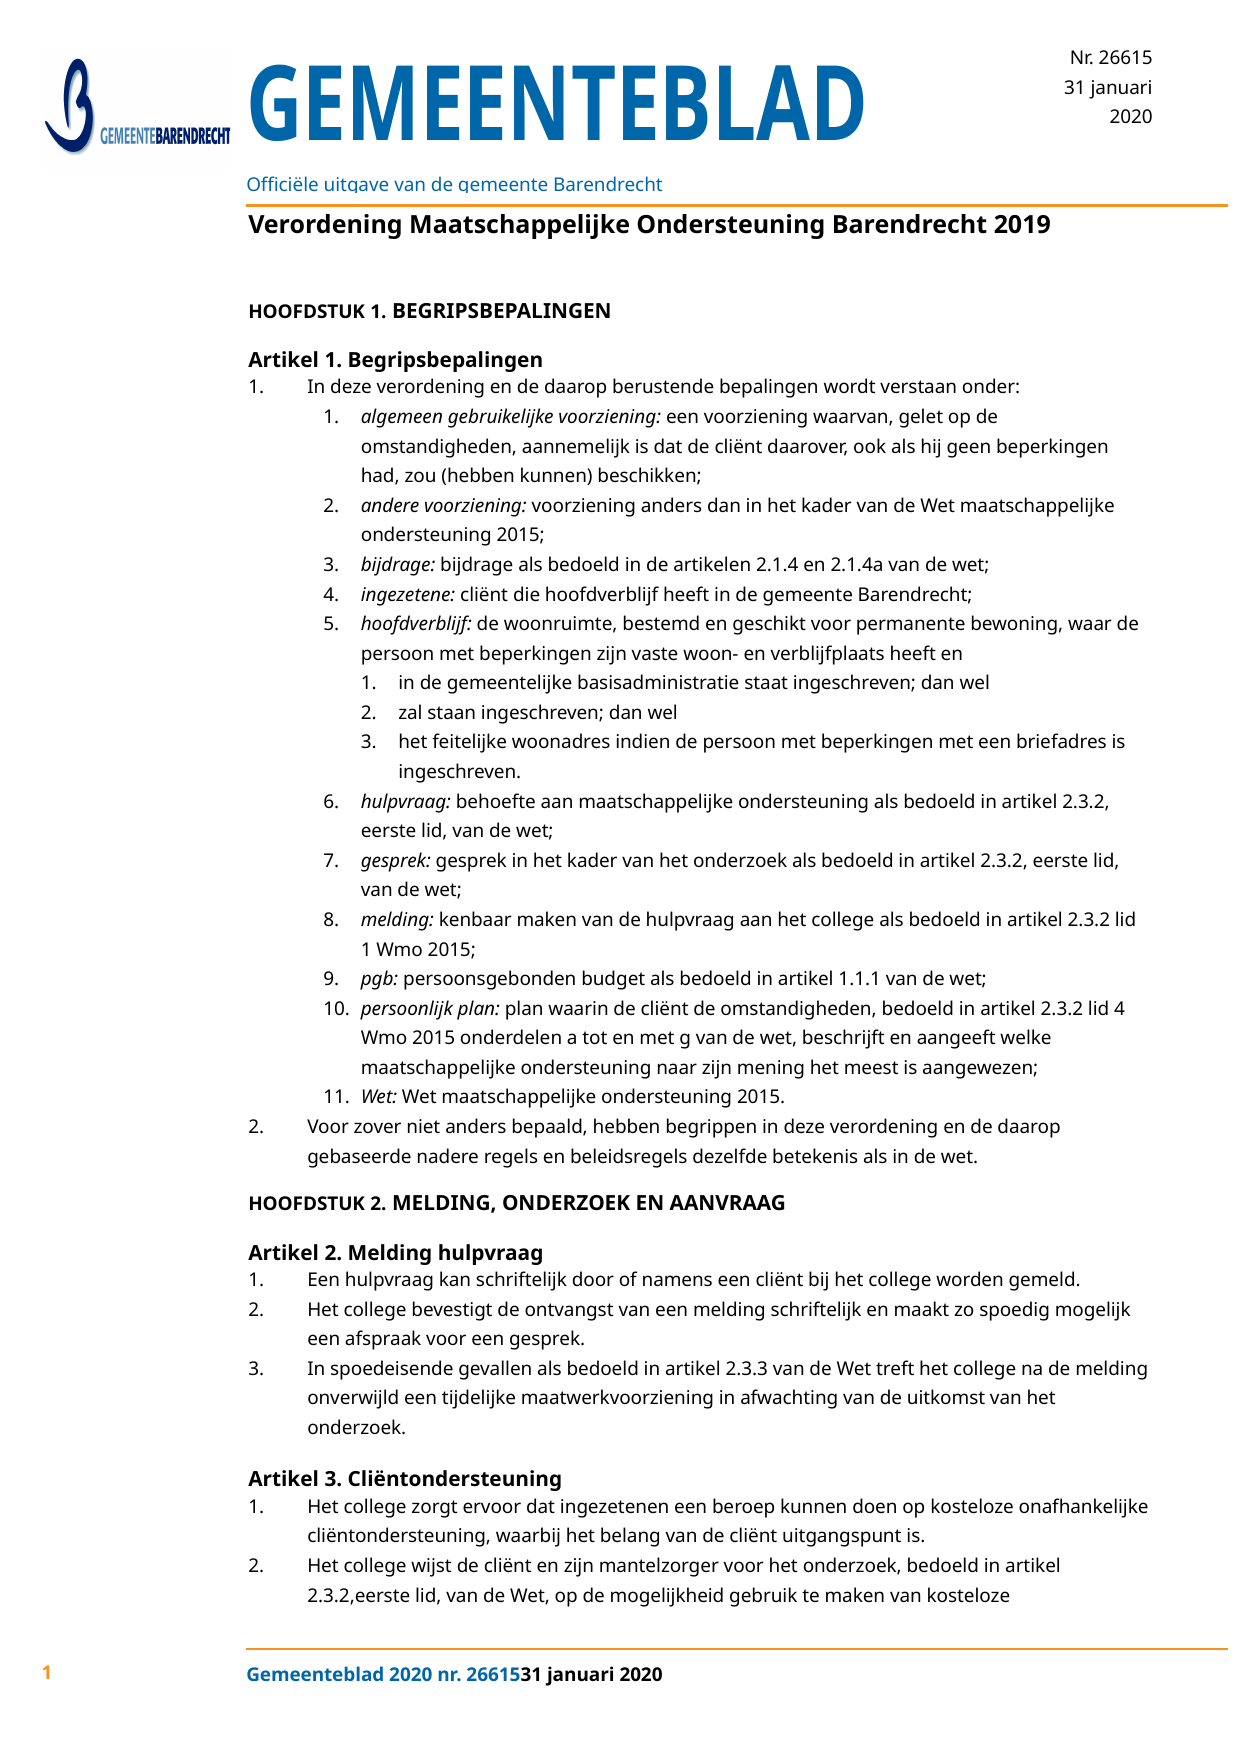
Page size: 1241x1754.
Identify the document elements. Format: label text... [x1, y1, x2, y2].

list bijdrage: bijdrage als bedoeld in de artikelen 2.1.4 en 2.1.4a van de wet; [323, 551, 1152, 577]
list gesprek: gesprek in het kader van het onderzoek als bedoeld in artikel 2.3.2, eerste lid, van de wet; [323, 847, 1152, 902]
list Wet: Wet maatschappelijke ondersteuning 2015. [323, 1084, 1152, 1109]
text Artikel 1. Begripsbepalingen [248, 345, 1152, 374]
list Het college bevestigt de ontvangst van een melding schriftelijk en maakt zo spoedig mogelijk een afspraak voor een gesprek. [248, 1296, 1152, 1351]
text Verordening Maatschappelijke Ondersteuning Barendrecht 2019 [248, 207, 1152, 241]
list hulpvraag: behoefte aan maatschappelijke ondersteuning als bedoeld in artikel 2.3.2, eerste lid, van de wet; [323, 788, 1152, 843]
text HOOFDSTUK 1. BEGRIPSBEPALINGEN [248, 296, 1152, 324]
list Voor zover niet anders bepaald, hebben begrippen in deze verordening en de daarop gebaseerde nadere regels en beleidsregels dezelfde betekenis als in de wet. [248, 1113, 1152, 1169]
list Het college zorgt ervoor dat ingezetenen een beroep kunnen doen op kosteloze onafhankelijke cliëntondersteuning, waarbij het belang van de cliënt uitgangspunt is. [248, 1493, 1152, 1548]
text Artikel 2. Melding hulpvraag [248, 1238, 1152, 1266]
list algemeen gebruikelijke voorziening: een voorziening waarvan, gelet op de omstandigheden, aannemelijk is dat de cliënt daarover, ook als hij geen beperkingen had, zou (hebben kunnen) beschikken; [323, 403, 1152, 488]
picture [41, 47, 231, 172]
list persoonlijk plan: plan waarin de cliënt de omstandigheden, bedoeld in artikel 2.3.2 lid 4 Wmo 2015 onderdelen a tot en met g van de wet, beschrijft en aangeeft welke maatschappelijke ondersteuning naar zijn mening het meest is aangewezen; [323, 995, 1152, 1080]
list pgb: persoonsgebonden budget als bedoeld in artikel 1.1.1 van de wet; [323, 965, 1152, 991]
list het feitelijke woonadres indien de persoon met beperkingen met een briefadres is ingeschreven. [361, 729, 1152, 784]
list melding: kenbaar maken van de hulpvraag aan het college als bedoeld in artikel 2.3.2 lid 1 Wmo 2015; [323, 906, 1152, 962]
list in de gemeentelijke basisadministratie staat ingeschreven; dan wel [361, 669, 1152, 695]
list ingezetene: cliënt die hoofdverblijf heeft in de gemeente Barendrecht; [323, 581, 1152, 607]
text HOOFDSTUK 2. MELDING, ONDERZOEK EN AANVRAAG [248, 1188, 1152, 1217]
list andere voorziening: voorziening anders dan in het kader van de Wet maatschappelijke ondersteuning 2015; [323, 492, 1152, 547]
text Artikel 3. Cliëntondersteuning [248, 1464, 1152, 1493]
list hoofdverblijf: de woonruimte, bestemd en geschikt voor permanente bewoning, waar de persoon met beperkingen zijn vaste woon- en verblijfplaats heeft en [323, 610, 1152, 666]
list In deze verordening en de daarop berustende bepalingen wordt verstaan onder: [248, 374, 1152, 399]
list Het college wijst de cliënt en zijn mantelzorger voor het onderzoek, bedoeld in artikel 2.3.2,eerste lid, van de Wet, op de mogelijkheid gebruik te maken van kosteloze [248, 1552, 1152, 1607]
list Een hulpvraag kan schriftelijk door of namens een cliënt bij het college worden gemeld. [248, 1266, 1152, 1292]
list zal staan ingeschreven; dan wel [361, 699, 1152, 725]
list In spoedeisende gevallen als bedoeld in artikel 2.3.3 van de Wet treft het college na de melding onverwijld een tijdelijke maatwerkvoorziening in afwachting van de uitkomst van het onderzoek. [248, 1355, 1152, 1440]
